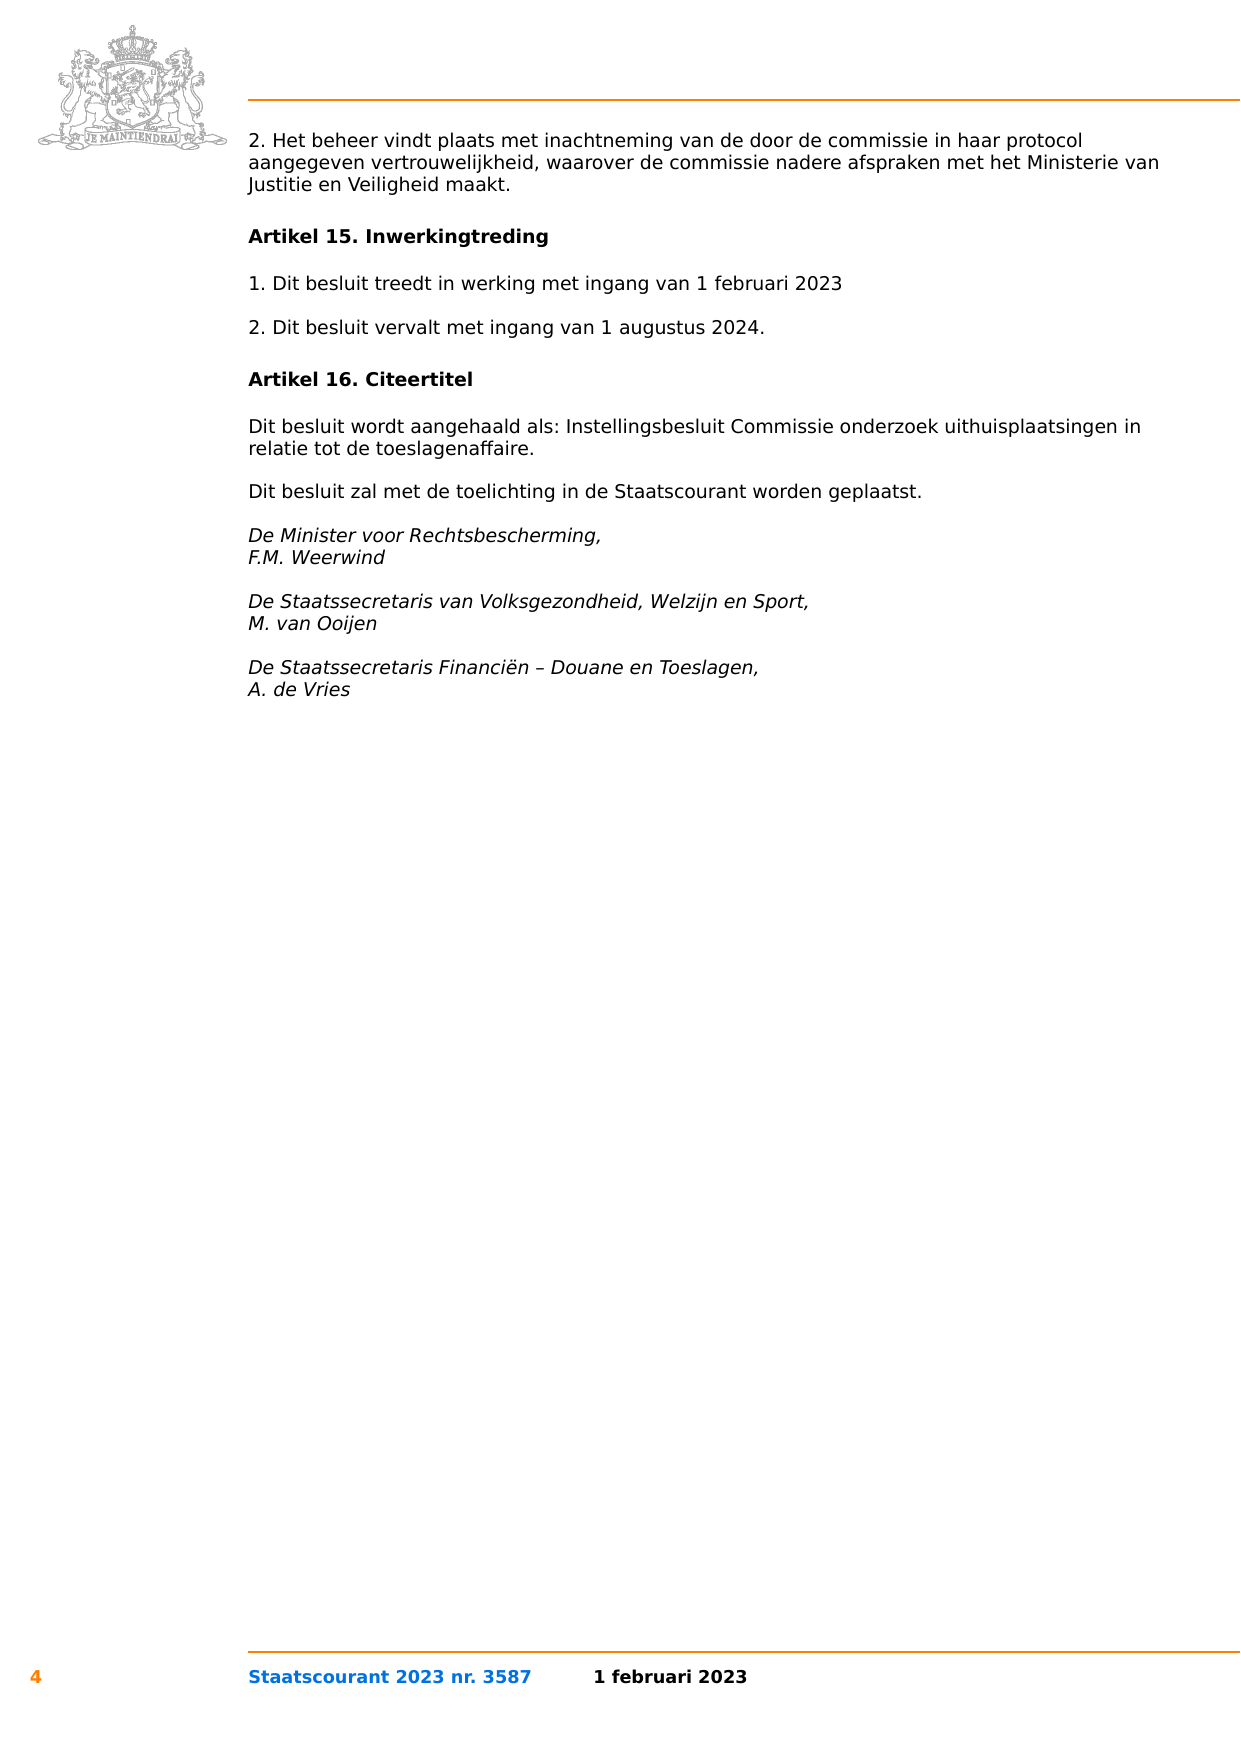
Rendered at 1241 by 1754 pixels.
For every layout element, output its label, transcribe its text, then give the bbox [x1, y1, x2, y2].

subtitle Artikel 15. Inwerkingtreding [248, 226, 1163, 248]
text 2. Het beheer vindt plaats met inachtneming van de door de commissie in haar protocol aangegeven vertrouwelijkheid, waarover de commissie nadere afspraken met het Ministerie van Justitie en Veiligheid maakt. [248, 130, 1163, 196]
text De Staatssecretaris van Volksgezondheid, Welzijn en Sport, M. van Ooijen [248, 591, 1163, 635]
text Dit besluit zal met de toelichting in de Staatscourant worden geplaatst. [248, 481, 1163, 503]
text De Staatssecretaris Financiën – Douane en Toeslagen, A. de Vries [248, 657, 1163, 701]
text 2. Dit besluit vervalt met ingang van 1 augustus 2024. [248, 317, 1163, 339]
subtitle Artikel 16. Citeertitel [248, 369, 1163, 391]
text De Minister voor Rechtsbescherming, F.M. Weerwind [248, 525, 1163, 569]
text 1. Dit besluit treedt in werking met ingang van 1 februari 2023 [248, 273, 1163, 295]
text Dit besluit wordt aangehaald als: Instellingsbesluit Commissie onderzoek uithuisplaatsingen in relatie tot de toeslagenaffaire. [248, 416, 1163, 459]
picture [38, 25, 227, 150]
